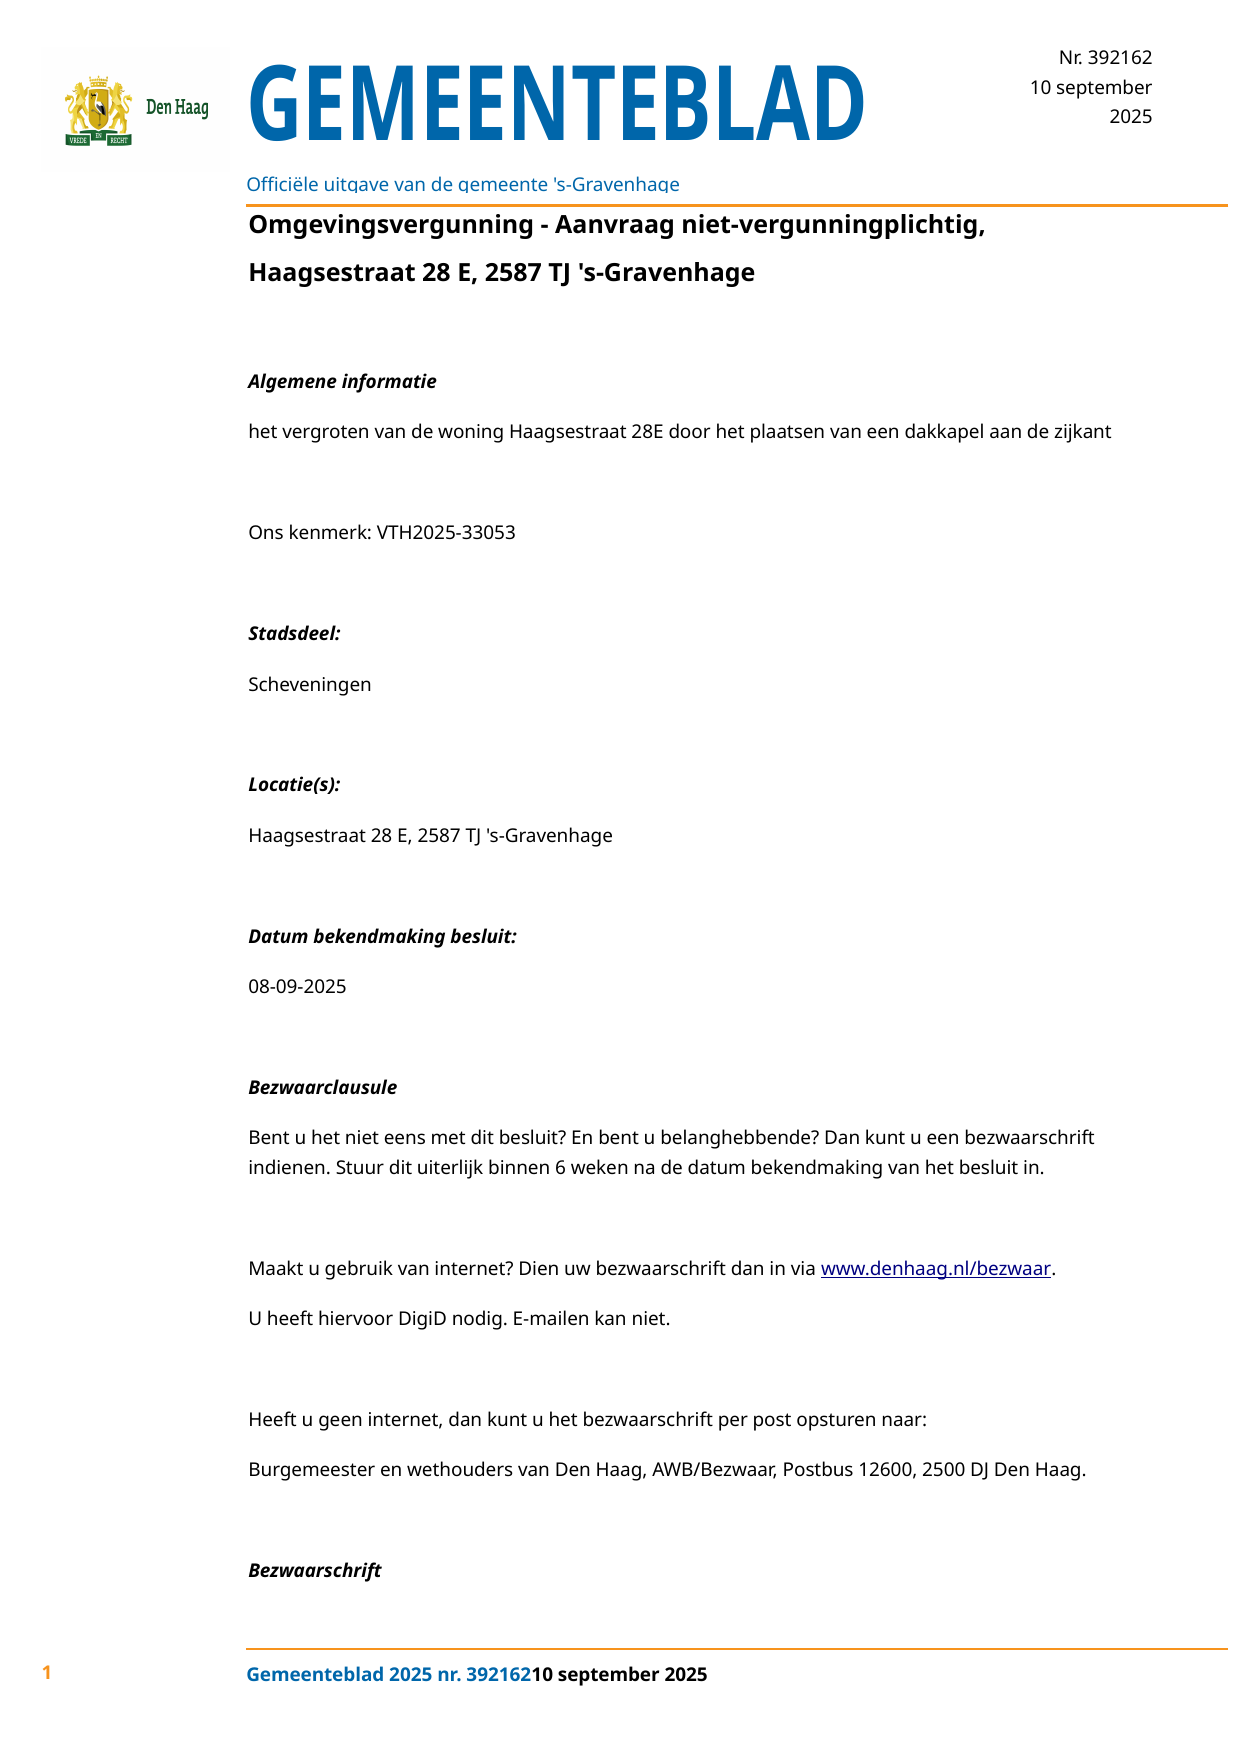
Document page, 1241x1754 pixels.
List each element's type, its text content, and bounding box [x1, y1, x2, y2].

text Bent u het niet eens met dit besluit? En bent u belanghebbende? Dan kunt u een bezwaarschrift indienen. Stuur dit uiterlijk binnen 6 weken na de datum bekendmaking van het besluit in. [248, 1124, 1152, 1180]
text Locatie(s): [248, 772, 1152, 797]
text Heeft u geen internet, dan kunt u het bezwaarschrift per post opsturen naar: [248, 1406, 1152, 1432]
text Haagsestraat 28 E, 2587 TJ 's-Gravenhage [248, 822, 1152, 848]
text Stadsdeel: [248, 620, 1152, 646]
text U heeft hiervoor DigiD nodig. E-mailen kan niet. [248, 1305, 1152, 1331]
text Burgemeester en wethouders van Den Haag, AWB/Bezwaar, Postbus 12600, 2500 DJ Den Haag. [248, 1457, 1152, 1482]
text Scheveningen [248, 671, 1152, 697]
text Bezwaarschrift [248, 1557, 1152, 1583]
text Datum bekendmaking besluit: [248, 923, 1152, 949]
picture [41, 47, 231, 172]
text Algemene informatie [248, 368, 1152, 394]
text Ons kenmerk: VTH2025-33053 [248, 519, 1152, 545]
text Omgevingsvergunning - Aanvraag niet-vergunningplichtig, Haagsestraat 28 E, 2587 TJ 's-Gravenhage [248, 207, 1152, 288]
text Bezwaarclausule [248, 1074, 1152, 1100]
text Maakt u gebruik van internet? Dien uw bezwaarschrift dan in via www.denhaag.nl/bezwaar. [248, 1255, 1152, 1281]
text het vergroten van de woning Haagsestraat 28E door het plaatsen van een dakkapel aan de zijkant [248, 419, 1152, 444]
text 08-09-2025 [248, 973, 1152, 999]
